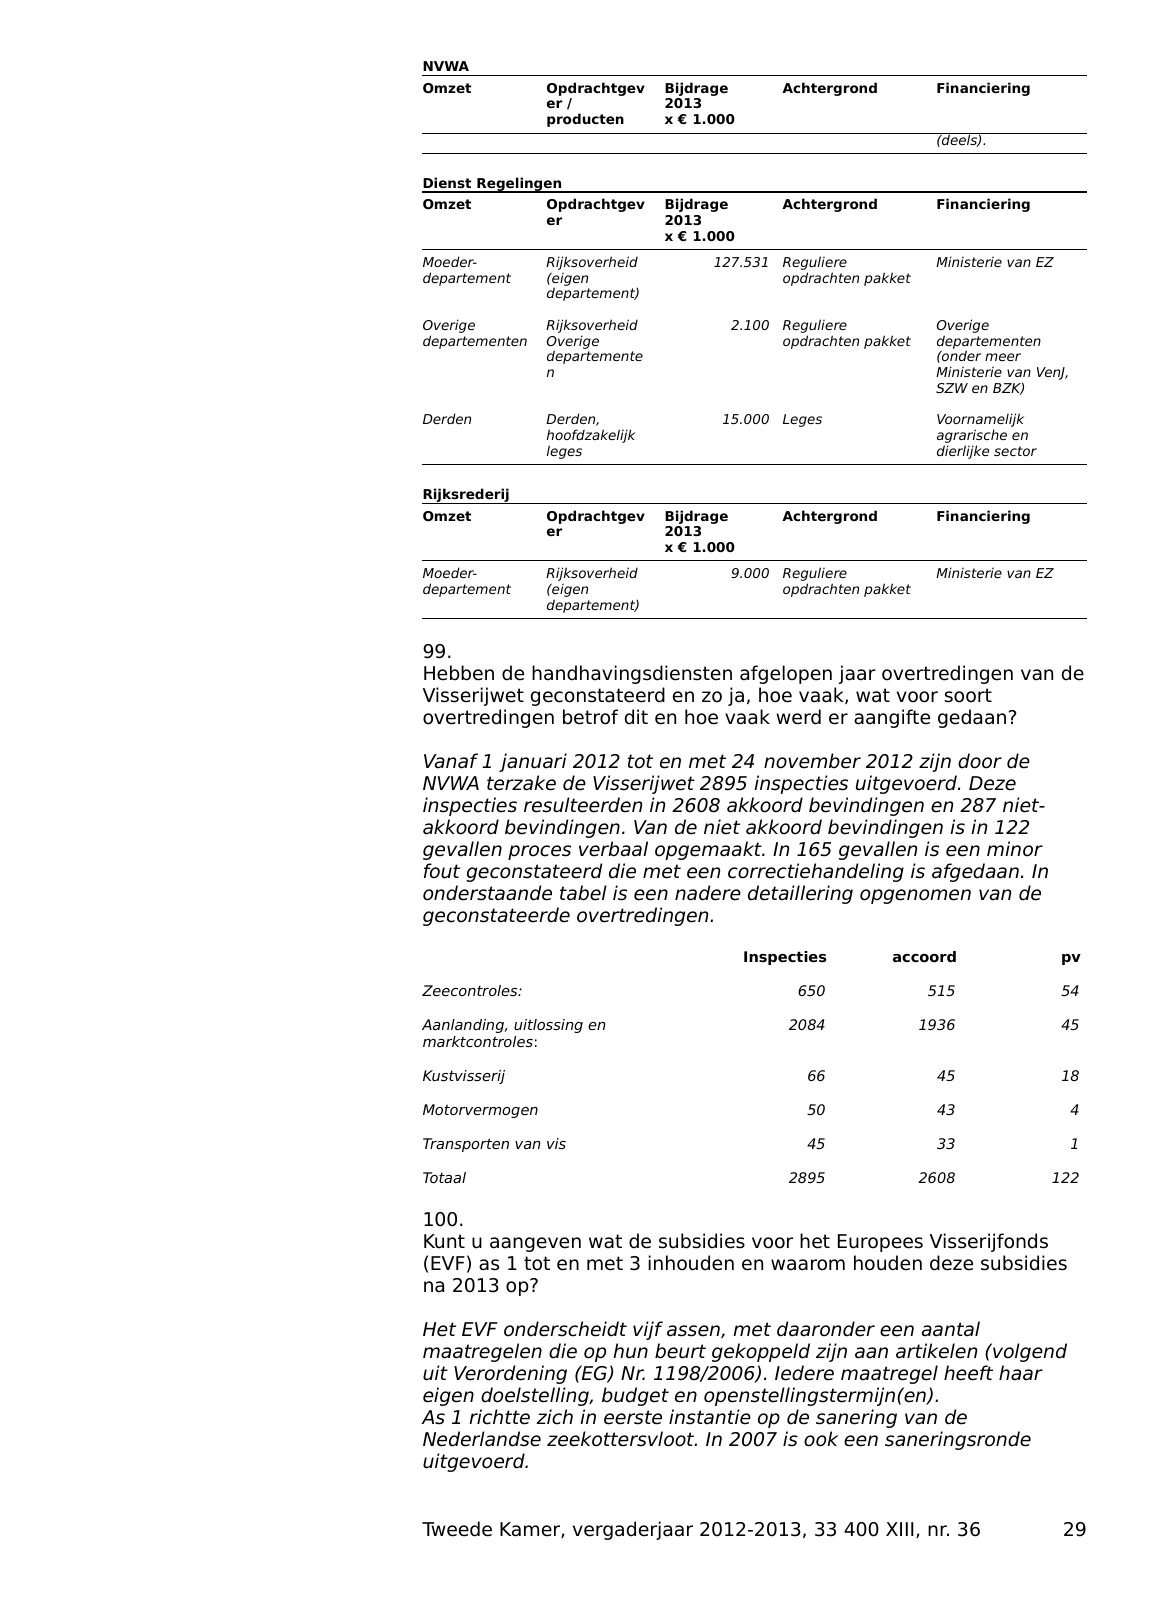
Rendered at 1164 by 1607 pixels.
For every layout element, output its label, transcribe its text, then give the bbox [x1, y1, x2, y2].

table_cell 66 [703, 1068, 833, 1085]
table_cell Reguliere opdrachten pakket [777, 318, 930, 396]
table_cell [833, 1085, 963, 1102]
table_cell Derden, hoofdzakelijk leges [540, 412, 658, 464]
table_cell 2084 [703, 1017, 833, 1051]
table_header pv [963, 949, 1087, 966]
table_cell [777, 302, 930, 318]
table_cell Financiering [930, 76, 1087, 132]
table_cell 2895 [703, 1170, 833, 1187]
table_cell [833, 1000, 963, 1017]
table_cell 1936 [833, 1017, 963, 1051]
table_cell [659, 134, 777, 153]
table_cell Motorvermogen [422, 1102, 703, 1119]
table_cell Financiering [930, 193, 1087, 249]
table_cell [963, 966, 1087, 983]
table_cell [659, 302, 777, 318]
table_cell [963, 1153, 1087, 1169]
table_cell Rijksoverheid (eigen departement) [540, 250, 658, 302]
table_cell 515 [833, 983, 963, 1000]
table_cell Moeder- departement [422, 561, 540, 618]
table_cell Omzet [422, 76, 540, 132]
table_header [422, 949, 703, 966]
text 100. [422, 1209, 1087, 1231]
table_cell [422, 966, 703, 983]
text 99. [422, 641, 1087, 663]
table_cell 45 [703, 1136, 833, 1153]
table_cell [540, 302, 658, 318]
table_cell (deels). [930, 134, 1087, 153]
table_cell [963, 1119, 1087, 1136]
table_cell Financiering [930, 504, 1087, 560]
table_cell 122 [963, 1170, 1087, 1187]
table_cell Rijksoverheid (eigen departement) [540, 561, 658, 618]
table_cell [833, 1119, 963, 1136]
table_cell 4 [963, 1102, 1087, 1119]
text As 1 richtte zich in eerste instantie op de sanering van de Nederlandse zeekottersvloot. In 2007 is ook een saneringsronde uitgevoerd. [422, 1407, 1087, 1473]
table_cell [833, 1153, 963, 1169]
table_cell [777, 134, 930, 153]
table_cell [777, 396, 930, 412]
table_cell [422, 134, 540, 153]
table_cell 45 [963, 1017, 1087, 1051]
table_cell Transporten van vis [422, 1136, 703, 1153]
text Vanaf 1 januari 2012 tot en met 24 november 2012 zijn door de NVWA terzake de Visserijwet 2895 inspecties uitgevoerd. Deze inspecties resulteerden in 2608 akkoord bevindingen en 287 niet-akkoord bevindingen. Van de niet akkoord bevindingen is in 122 gevallen proces verbaal opgemaakt. In 165 gevallen is een minor fout geconstateerd die met een correctiehandeling is afgedaan. In onderstaande tabel is een nadere detaillering opgenomen van de geconstateerde overtredingen. [422, 751, 1087, 927]
table_cell [703, 1085, 833, 1102]
table_cell [963, 1051, 1087, 1068]
table_cell [659, 396, 777, 412]
table_cell [930, 302, 1087, 318]
table_cell [963, 1000, 1087, 1017]
table_cell 127.531 [659, 250, 777, 302]
table_cell Kustvisserij [422, 1068, 703, 1085]
table_cell Reguliere opdrachten pakket [777, 561, 930, 618]
table_cell [963, 1085, 1087, 1102]
table_cell Ministerie van EZ [930, 250, 1087, 302]
table_cell 45 [833, 1068, 963, 1085]
table_cell Totaal [422, 1170, 703, 1187]
table_header Dienst Regelingen [422, 176, 1087, 191]
table_cell [833, 966, 963, 983]
table_cell Achtergrond [777, 193, 930, 249]
table_cell 1 [963, 1136, 1087, 1153]
table_cell Rijksoverheid Overige departementen [540, 318, 658, 396]
table_cell Ministerie van EZ [930, 561, 1087, 618]
table_cell 2608 [833, 1170, 963, 1187]
text Kunt u aangeven wat de subsidies voor het Europees Visserijfonds (EVF) as 1 tot en met 3 inhouden en waarom houden deze subsidies na 2013 op? [422, 1231, 1087, 1297]
table_cell Opdrachtgever [540, 193, 658, 249]
table_cell 15.000 [659, 412, 777, 464]
table_cell [540, 396, 658, 412]
table_cell Achtergrond [777, 76, 930, 132]
table_cell 50 [703, 1102, 833, 1119]
table_cell Bijdrage 2013 x € 1.000 [659, 504, 777, 560]
table_cell Omzet [422, 504, 540, 560]
table_cell [422, 1085, 703, 1102]
table_cell 43 [833, 1102, 963, 1119]
table_cell Moeder- departement [422, 250, 540, 302]
table_header accoord [833, 949, 963, 966]
table_cell Zeecontroles: [422, 983, 703, 1000]
table_cell [833, 1051, 963, 1068]
table_header Rijksrederij [422, 487, 1087, 503]
table_cell [540, 134, 658, 153]
table_cell [703, 1153, 833, 1169]
table_cell 9.000 [659, 561, 777, 618]
table_cell Voornamelijk agrarische en dierlijke sector [930, 412, 1087, 464]
table_cell [422, 1153, 703, 1169]
table_cell Overige departementen (onder meer Ministerie van VenJ, SZW en BZK) [930, 318, 1087, 396]
table_cell 18 [963, 1068, 1087, 1085]
table_cell 54 [963, 983, 1087, 1000]
table_cell [703, 966, 833, 983]
text Hebben de handhavingsdiensten afgelopen jaar overtredingen van de Visserijwet geconstateerd en zo ja, hoe vaak, wat voor soort overtredingen betrof dit en hoe vaak werd er aangifte gedaan? [422, 663, 1087, 729]
table_cell 2.100 [659, 318, 777, 396]
table_cell Bijdrage 2013 x € 1.000 [659, 76, 777, 132]
table_cell [703, 1119, 833, 1136]
table_header NVWA [422, 59, 1087, 75]
table_cell Aanlanding, uitlossing en marktcontroles: [422, 1017, 703, 1051]
table_cell [422, 1051, 703, 1068]
table_cell Opdrachtgever [540, 504, 658, 560]
table_cell [422, 396, 540, 412]
table_cell [422, 1119, 703, 1136]
table_cell Omzet [422, 193, 540, 249]
table_cell Opdrachtgever / producten [540, 76, 658, 132]
table_header Inspecties [703, 949, 833, 966]
table_cell [703, 1051, 833, 1068]
table_cell 33 [833, 1136, 963, 1153]
table_cell Overige departementen [422, 318, 540, 396]
table_cell [422, 1000, 703, 1017]
table_cell Reguliere opdrachten pakket [777, 250, 930, 302]
table_cell Derden [422, 412, 540, 464]
table_cell Achtergrond [777, 504, 930, 560]
table_cell [930, 396, 1087, 412]
table_cell Leges [777, 412, 930, 464]
table_cell Bijdrage 2013 x € 1.000 [659, 193, 777, 249]
table_cell 650 [703, 983, 833, 1000]
table_cell [703, 1000, 833, 1017]
table_cell [422, 302, 540, 318]
text Het EVF onderscheidt vijf assen, met daaronder een aantal maatregelen die op hun beurt gekoppeld zijn aan artikelen (volgend uit Verordening (EG) Nr. 1198/2006). Iedere maatregel heeft haar eigen doelstelling, budget en openstellingstermijn(en). [422, 1319, 1087, 1407]
